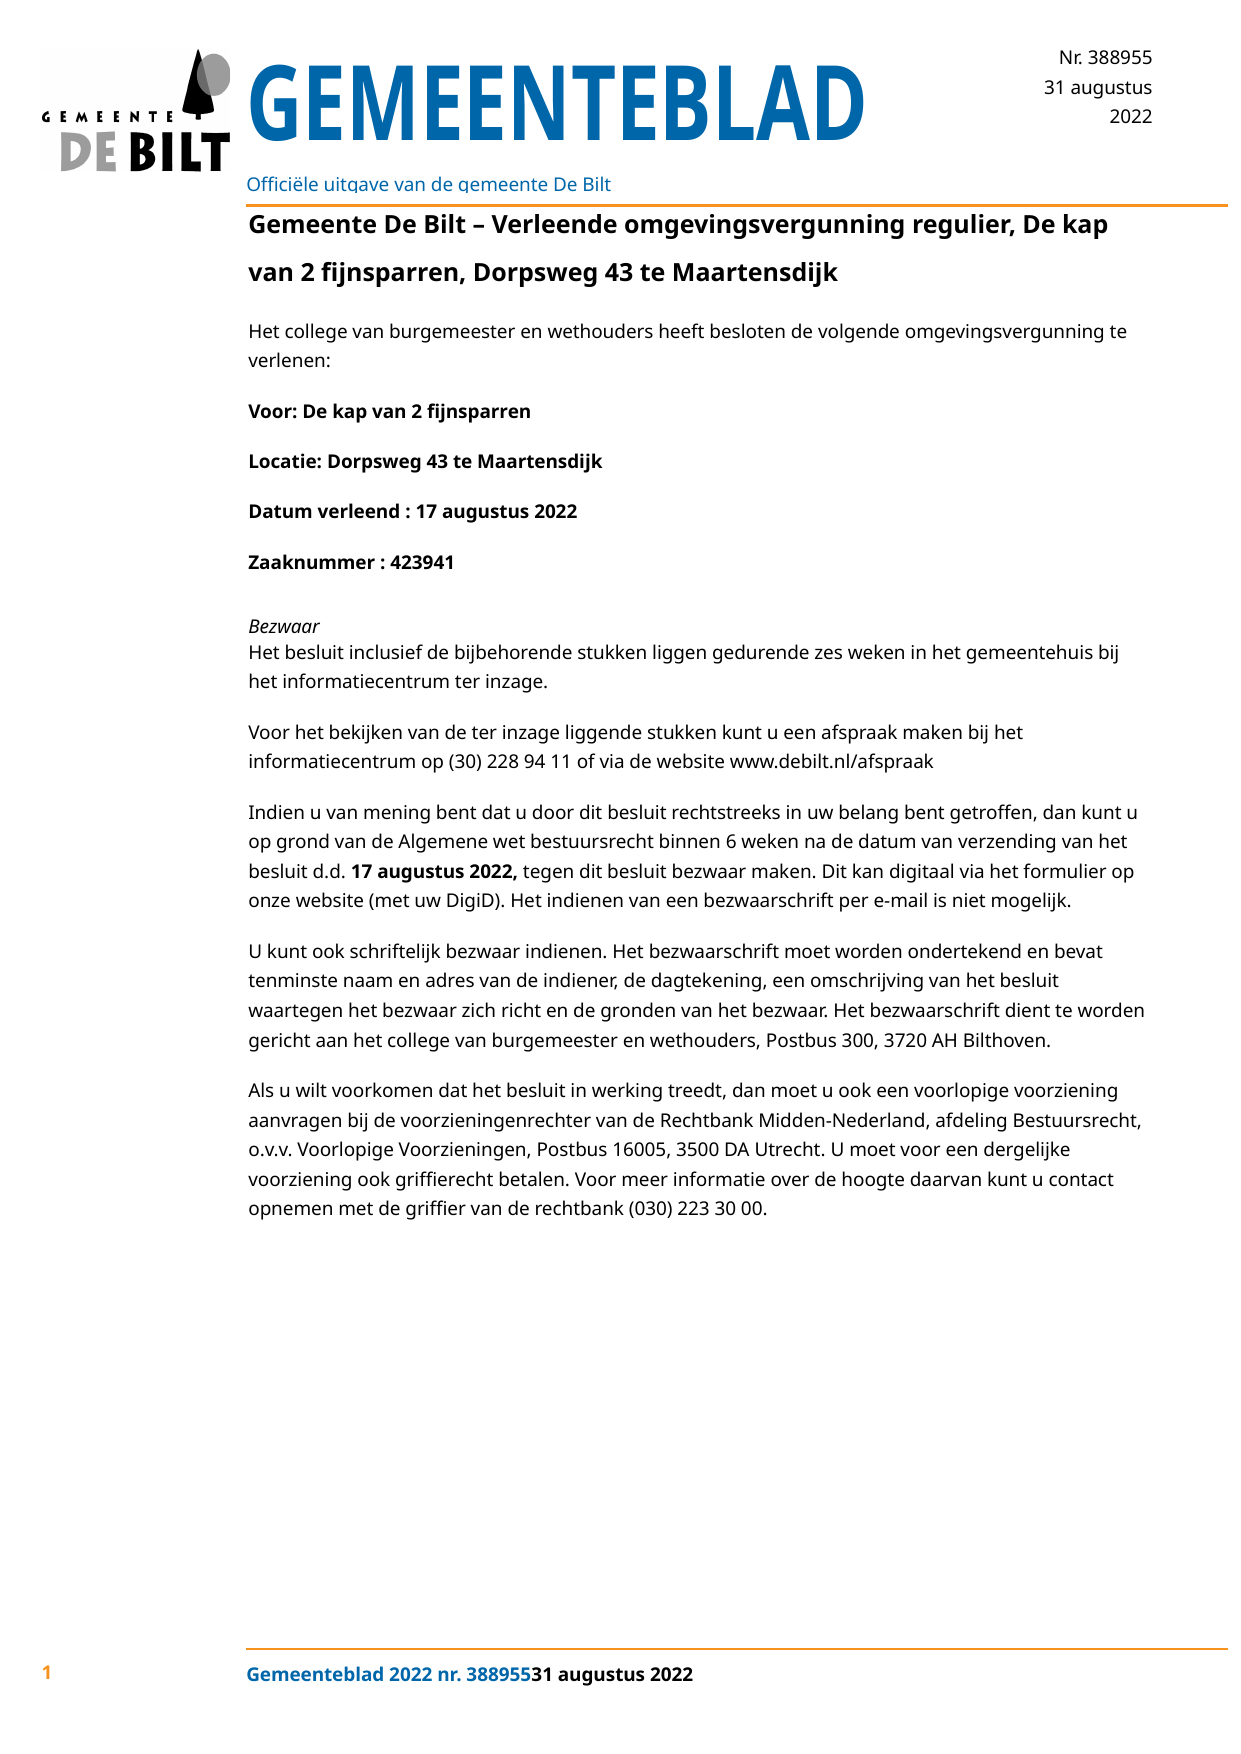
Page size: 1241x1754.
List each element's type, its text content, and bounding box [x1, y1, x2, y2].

text Bezwaar [248, 613, 1152, 639]
text Als u wilt voorkomen dat het besluit in werking treedt, dan moet u ook een voorlopige voorziening aanvragen bij de voorzieningenrechter van de Rechtbank Midden-Nederland, afdeling Bestuursrecht, o.v.v. Voorlopige Voorzieningen, Postbus 16005, 3500 DA Utrecht. U moet voor een dergelijke voorziening ook griffierecht betalen. Voor meer informatie over de hoogte daarvan kunt u contact opnemen met de griffier van de rechtbank (030) 223 30 00. [248, 1077, 1152, 1221]
text Voor het bekijken van de ter inzage liggende stukken kunt u een afspraak maken bij het informatiecentrum op (30) 228 94 11 of via de website www.debilt.nl/afspraak [248, 719, 1152, 774]
text Datum verleend : 17 augustus 2022 [248, 499, 1152, 524]
text Locatie: Dorpsweg 43 te Maartensdijk [248, 448, 1152, 474]
text Het besluit inclusief de bijbehorende stukken liggen gedurende zes weken in het gemeentehuis bij het informatiecentrum ter inzage. [248, 639, 1152, 694]
text Voor: De kap van 2 fijnsparren [248, 398, 1152, 424]
text Gemeente De Bilt – Verleende omgevingsvergunning regulier, De kap van 2 fijnsparren, Dorpsweg 43 te Maartensdijk [248, 207, 1152, 288]
text Indien u van mening bent dat u door dit besluit rechtstreeks in uw belang bent getroffen, dan kunt u op grond van de Algemene wet bestuursrecht binnen 6 weken na de datum van verzending van het besluit d.d. 17 augustus 2022, tegen dit besluit bezwaar maken. Dit kan digitaal via het formulier op onze website (met uw DigiD). Het indienen van een bezwaarschrift per e-mail is niet mogelijk. [248, 799, 1152, 913]
text U kunt ook schriftelijk bezwaar indienen. Het bezwaarschrift moet worden ondertekend en bevat tenminste naam en adres van de indiener, de dagtekening, een omschrijving van het besluit waartegen het bezwaar zich richt en de gronden van het bezwaar. Het bezwaarschrift dient te worden gericht aan het college van burgemeester en wethouders, Postbus 300, 3720 AH Bilthoven. [248, 938, 1152, 1052]
picture [41, 47, 231, 172]
text Het college van burgemeester en wethouders heeft besloten de volgende omgevingsvergunning te verlenen: [248, 318, 1152, 373]
text Zaaknummer : 423941 [248, 549, 1152, 575]
